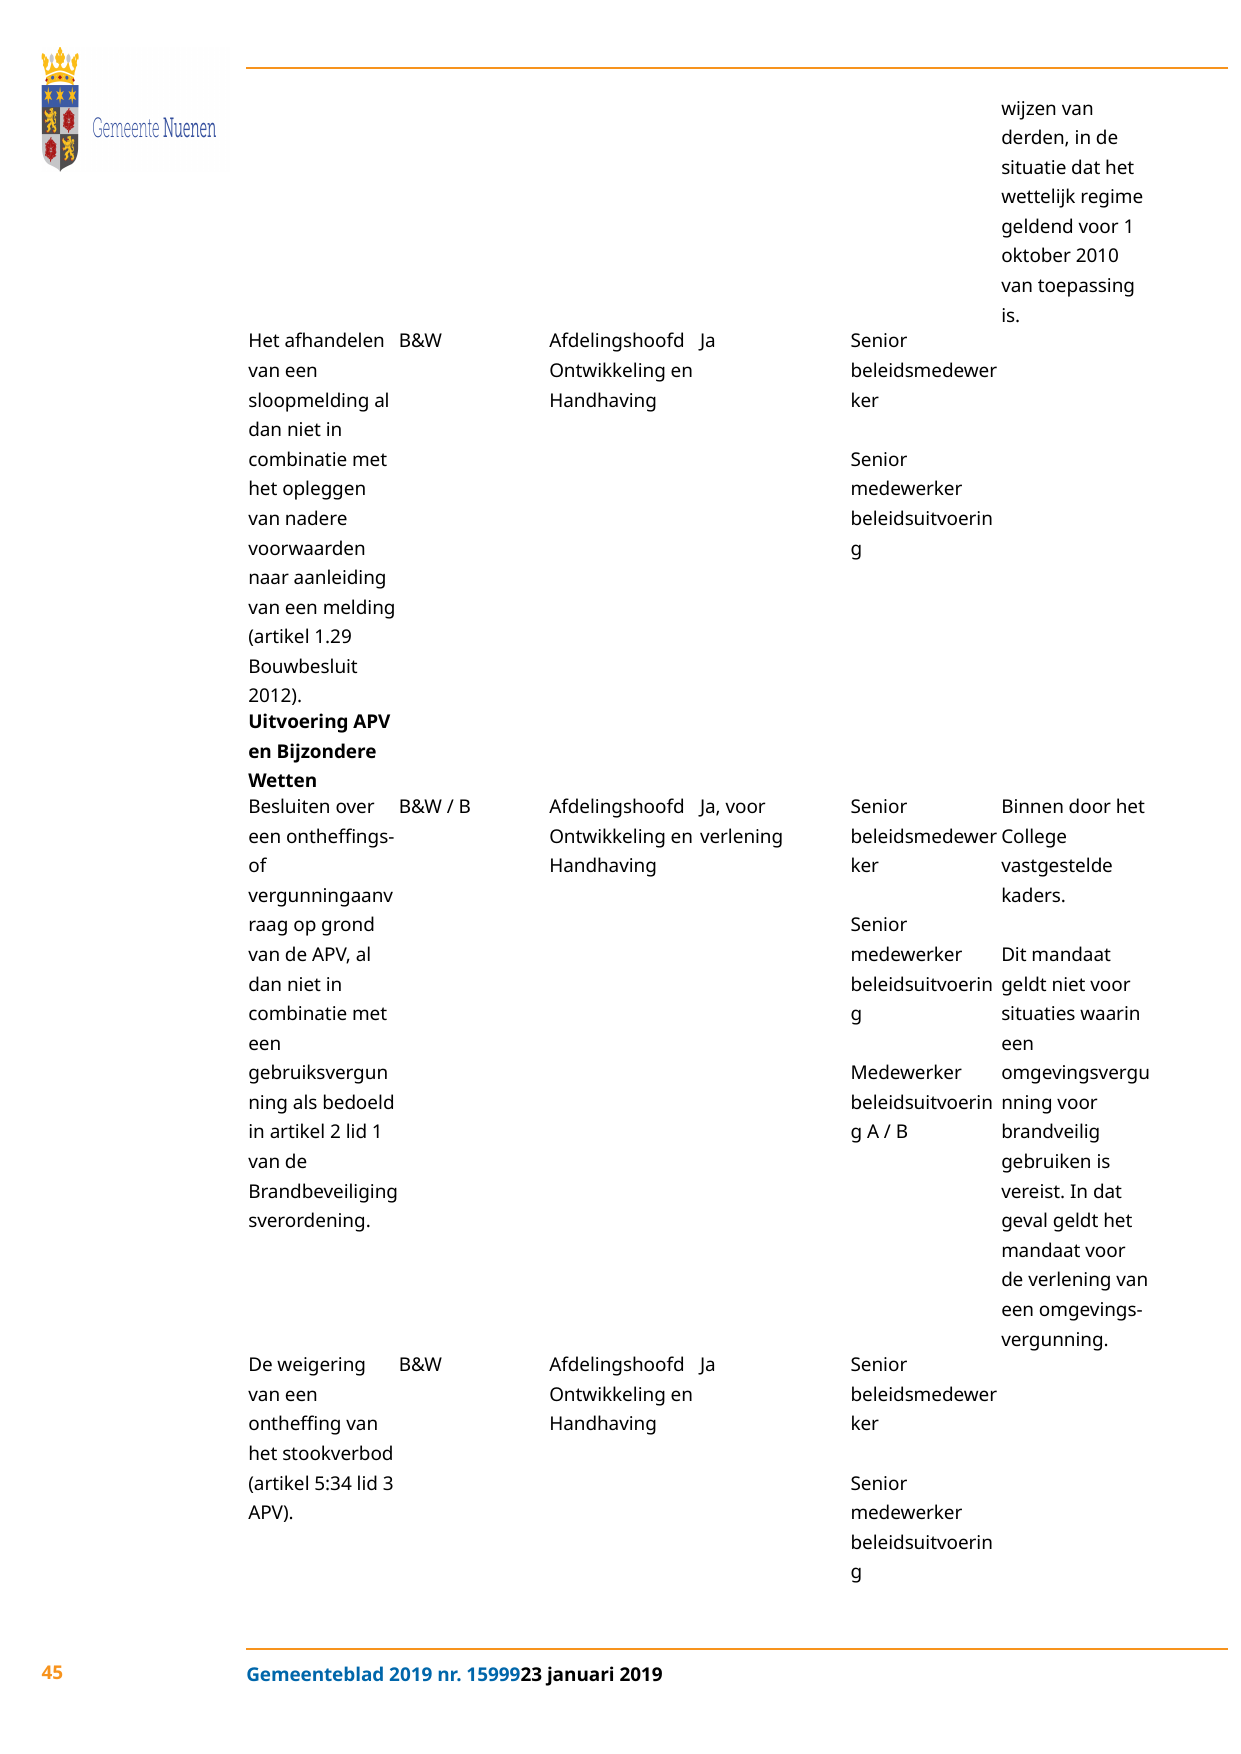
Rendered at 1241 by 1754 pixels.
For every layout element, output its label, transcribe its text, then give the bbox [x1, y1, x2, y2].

table_cell [700, 95, 850, 328]
table_cell Ja, voor verlening [700, 793, 850, 1351]
table_cell Afdelingshoofd Ontwikkeling en Handhaving [549, 328, 700, 708]
table_cell Ja [700, 1351, 850, 1584]
table_cell Uitvoering APV en Bijzondere Wetten [248, 708, 398, 793]
table_cell Senior beleidsmedewerker Senior medewerker beleidsuitvoering [850, 1351, 1001, 1584]
table_cell De weigering van een ontheffing van het stookverbod (artikel 5:34 lid 3 APV). [248, 1351, 398, 1584]
table_cell [399, 95, 549, 328]
table_cell Afdelingshoofd Ontwikkeling en Handhaving [549, 793, 700, 1351]
table_cell Het afhandelen van een sloopmelding al dan niet in combinatie met het opleggen van nadere voorwaarden naar aanleiding van een melding (artikel 1.29 Bouwbesluit 2012). [248, 328, 398, 708]
picture [41, 47, 231, 172]
table_cell [850, 95, 1001, 328]
table_cell [1001, 328, 1152, 708]
table_cell wij­zen van derden, in de situatie dat het wettelijk regime geldend voor 1 oktober 2010 van toepassing is. [1001, 95, 1152, 328]
table_cell B&W / B [399, 793, 549, 1351]
table_cell Senior beleidsmedewerker Senior medewerker beleidsuitvoering [850, 328, 1001, 708]
table_cell [248, 95, 398, 328]
table_cell Senior beleidsmedewerker Senior medewerker beleidsuitvoering Medewerker beleidsuitvoering A / B [850, 793, 1001, 1351]
table_cell Binnen door het College vastgestelde kaders. Dit mandaat geldt niet voor situaties waarin een omgevingsvergunning voor brandveilig gebruiken is vereist. In dat geval geldt het mandaat voor de verlening van een omgevings­vergunning. [1001, 793, 1152, 1351]
table_cell Ja [700, 328, 850, 708]
table_cell B&W [399, 1351, 549, 1584]
table_cell [549, 95, 700, 328]
table_cell Besluiten over een ontheffings- of vergunningaanvraag op grond van de APV, al dan niet in combinatie met een gebruiksvergunning als bedoeld in artikel 2 lid 1 van de Brandbeveiligingsverordening. [248, 793, 398, 1351]
table_cell B&W [399, 328, 549, 708]
table_cell Afdelingshoofd Ontwikkeling en Handhaving [549, 1351, 700, 1584]
table_cell [1001, 1351, 1152, 1584]
